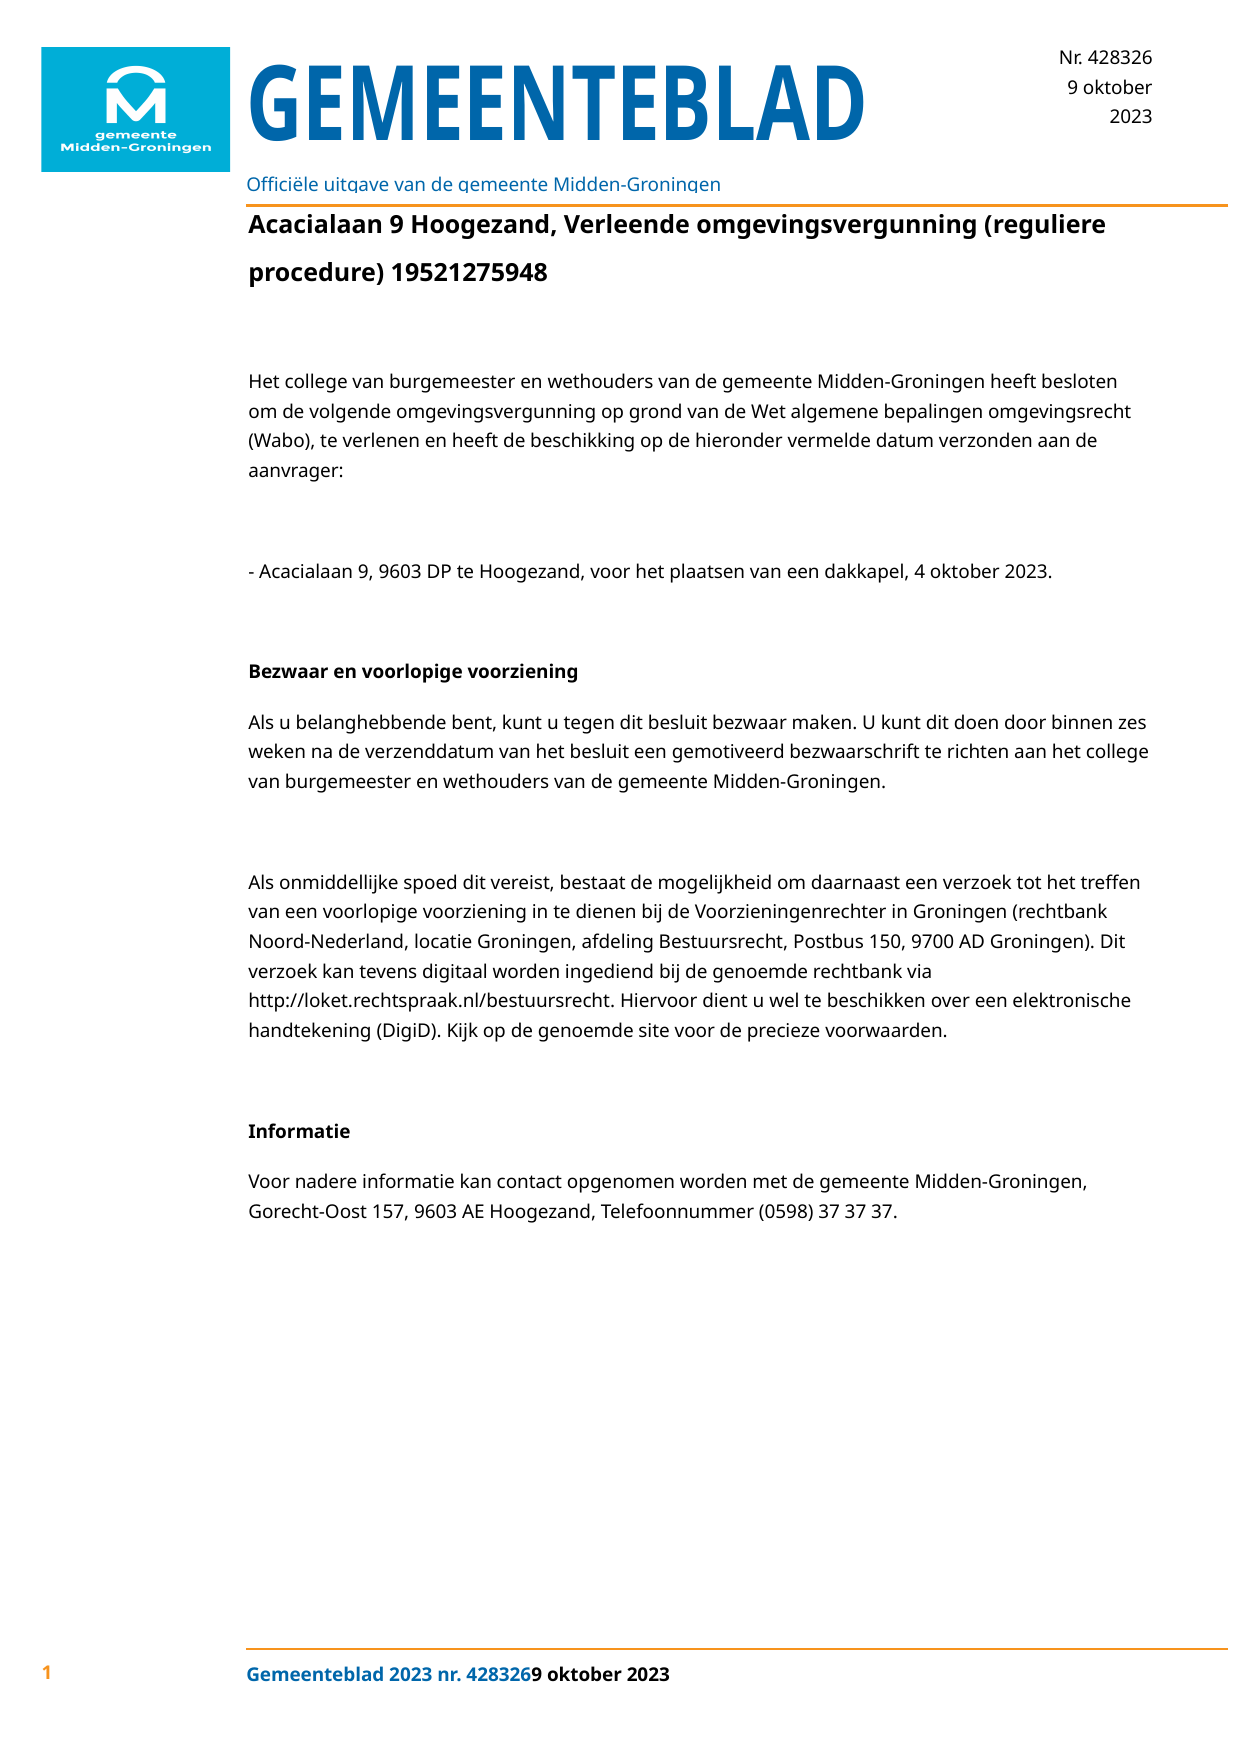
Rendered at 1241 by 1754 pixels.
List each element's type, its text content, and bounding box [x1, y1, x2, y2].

text Als u belanghebbende bent, kunt u tegen dit besluit bezwaar maken. U kunt dit doen door binnen zes weken na de verzenddatum van het besluit een gemotiveerd bezwaarschrift te richten aan het college van burgemeester en wethouders van de gemeente Midden-Groningen. [248, 709, 1152, 794]
picture [108, 66, 164, 82]
text Voor nadere informatie kan contact opgenomen worden met de gemeente Midden-Groningen, Gorecht-Oost 157, 9603 AE Hoogezand, Telefoonnummer (0598) 37 37 37. [248, 1168, 1152, 1224]
text Informatie [248, 1118, 1152, 1144]
text Als onmiddellijke spoed dit vereist, bestaat de mogelijkheid om daarnaast een verzoek tot het treffen van een voorlopige voorziening in te dienen bij de Voorzieningenrechter in Groningen (rechtbank Noord-Nederland, locatie Groningen, afdeling Bestuursrecht, Postbus 150, 9700 AD Groningen). Dit verzoek kan tevens digitaal worden ingediend bij de genoemde rechtbank via http://loket.rechtspraak.nl/bestuursrecht. Hiervoor dient u wel te beschikken over een elektronische handtekening (DigiD). Kijk op de genoemde site voor de precieze voorwaarden. [248, 869, 1152, 1043]
picture [107, 89, 165, 122]
text Acacialaan 9 Hoogezand, Verleende omgevingsvergunning (reguliere procedure) 19521275948 [248, 207, 1152, 288]
text Bezwaar en voorlopige voorziening [248, 659, 1152, 684]
text - Acacialaan 9, 9603 DP te Hoogezand, voor het plaatsen van een dakkapel, 4 oktober 2023. [248, 558, 1152, 584]
text Het college van burgemeester en wethouders van de gemeente Midden-Groningen heeft besloten om de volgende omgevingsvergunning op grond van de Wet algemene bepalingen omgevingsrecht (Wabo), te verlenen en heeft de beschikking op de hieronder vermelde datum verzonden aan de aanvrager: [248, 368, 1152, 483]
picture [184, 146, 190, 153]
